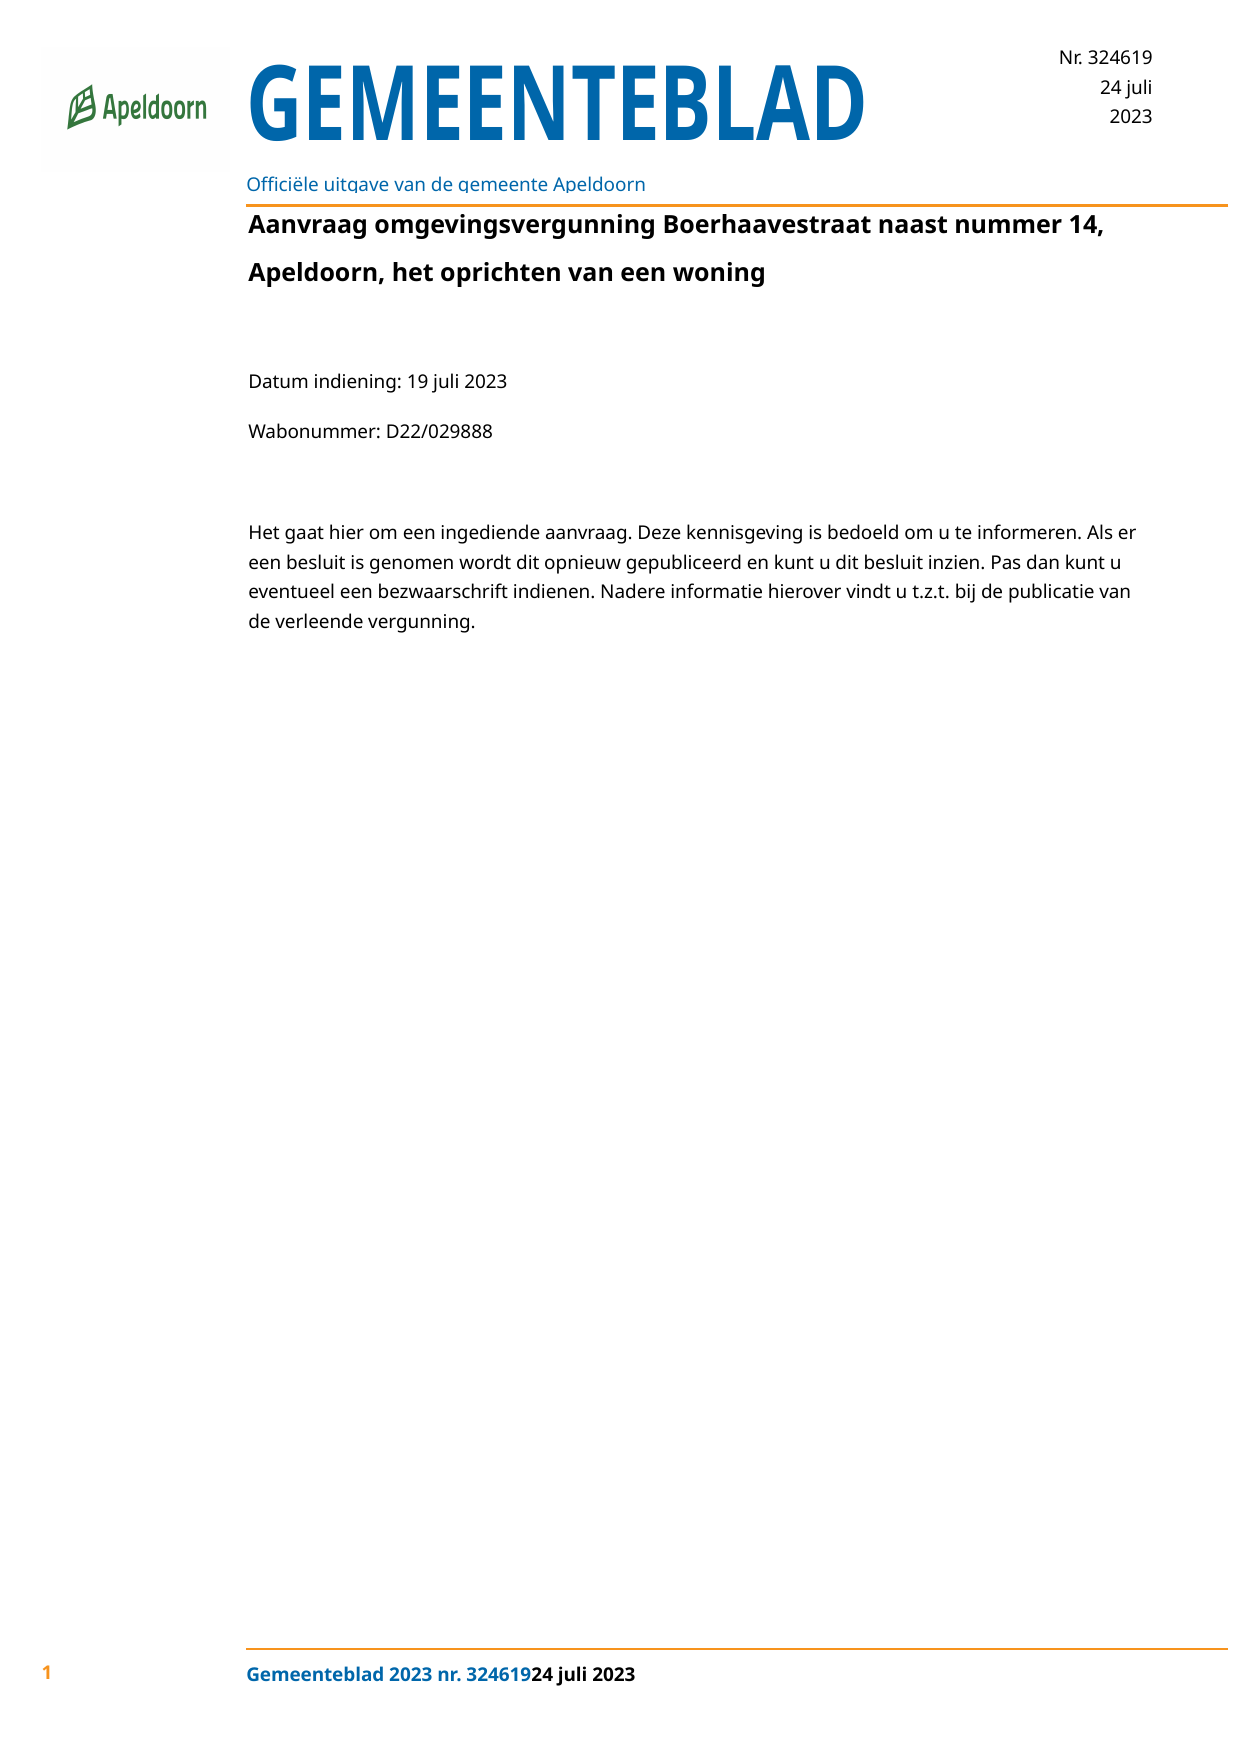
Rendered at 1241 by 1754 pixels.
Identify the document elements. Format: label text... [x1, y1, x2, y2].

text Wabonummer: D22/029888 [248, 419, 1152, 444]
picture [41, 47, 231, 172]
text Aanvraag omgevingsvergunning Boerhaavestraat naast nummer 14, Apeldoorn, het oprichten van een woning [248, 207, 1152, 288]
text Het gaat hier om een ingediende aanvraag. Deze kennisgeving is bedoeld om u te informeren. Als er een besluit is genomen wordt dit opnieuw gepubliceerd en kunt u dit besluit inzien. Pas dan kunt u eventueel een bezwaarschrift indienen. Nadere informatie hierover vindt u t.z.t. bij de publicatie van de verleende vergunning. [248, 519, 1152, 634]
text Datum indiening: 19 juli 2023 [248, 368, 1152, 394]
